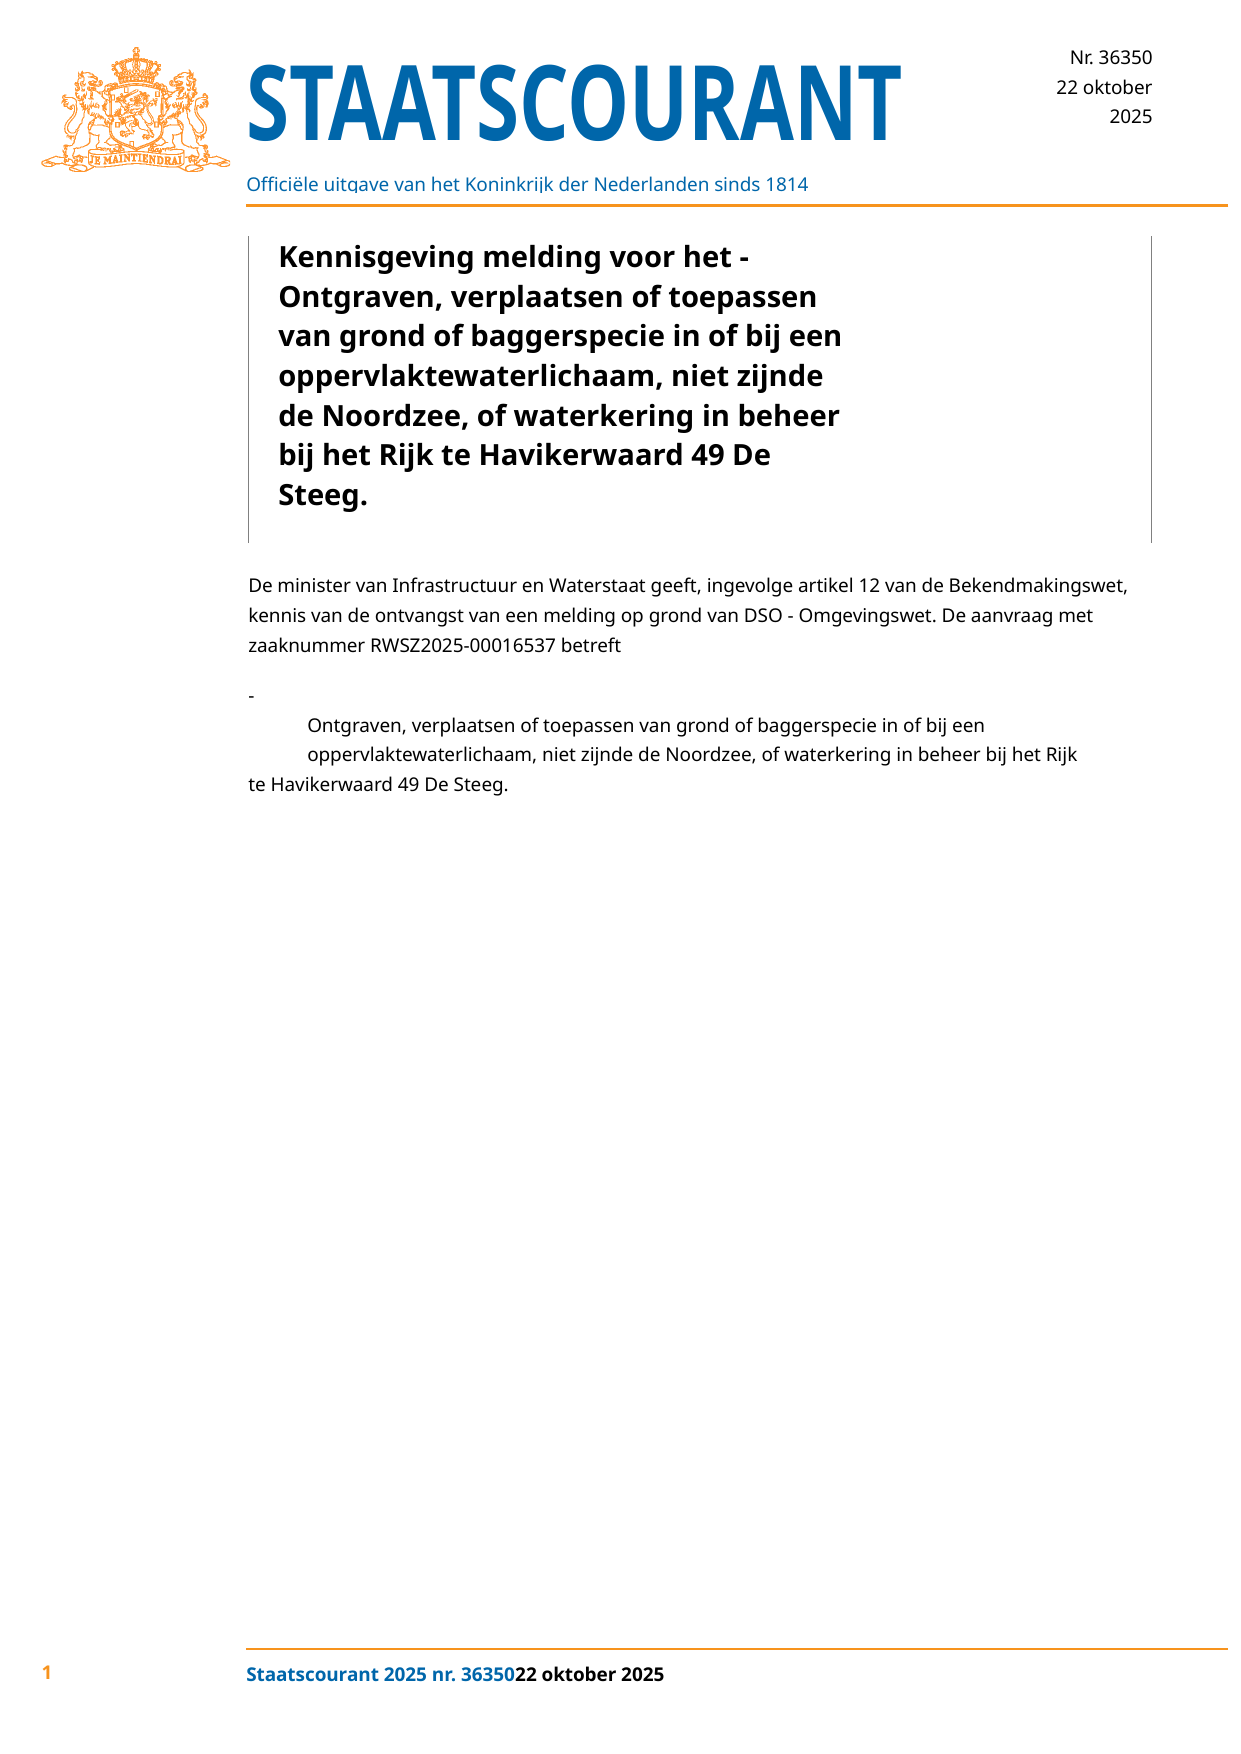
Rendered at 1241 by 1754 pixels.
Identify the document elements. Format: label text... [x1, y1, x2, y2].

table_header [850, 236, 912, 413]
table_header [1090, 236, 1151, 413]
text te Havikerwaard 49 De Steeg. [248, 771, 1152, 797]
text De minister van Infrastructuur en Waterstaat geeft, ingevolge artikel 12 van de Bekendmakingswet, kennis van de ontvangst van een melding op grond van DSO - Omgevingswet. De aanvraag met zaaknummer RWSZ2025-00016537 betreft [248, 573, 1152, 658]
table_header [850, 414, 1151, 543]
list Ontgraven, verplaatsen of toepassen van grond of baggerspecie in of bij een oppervlaktewaterlichaam, niet zijnde de Noordzee, of waterkering in beheer bij het Rijk [248, 712, 1152, 767]
picture [912, 236, 1090, 414]
table_header Kennisgeving melding voor het -Ontgraven, verplaatsen of toepassen van grond of baggerspecie in of bij een oppervlaktewaterlichaam, niet zijnde de Noordzee, of waterkering in beheer bij het Rijk te Havikerwaard 49 De Steeg. [249, 236, 850, 543]
picture [41, 47, 231, 172]
